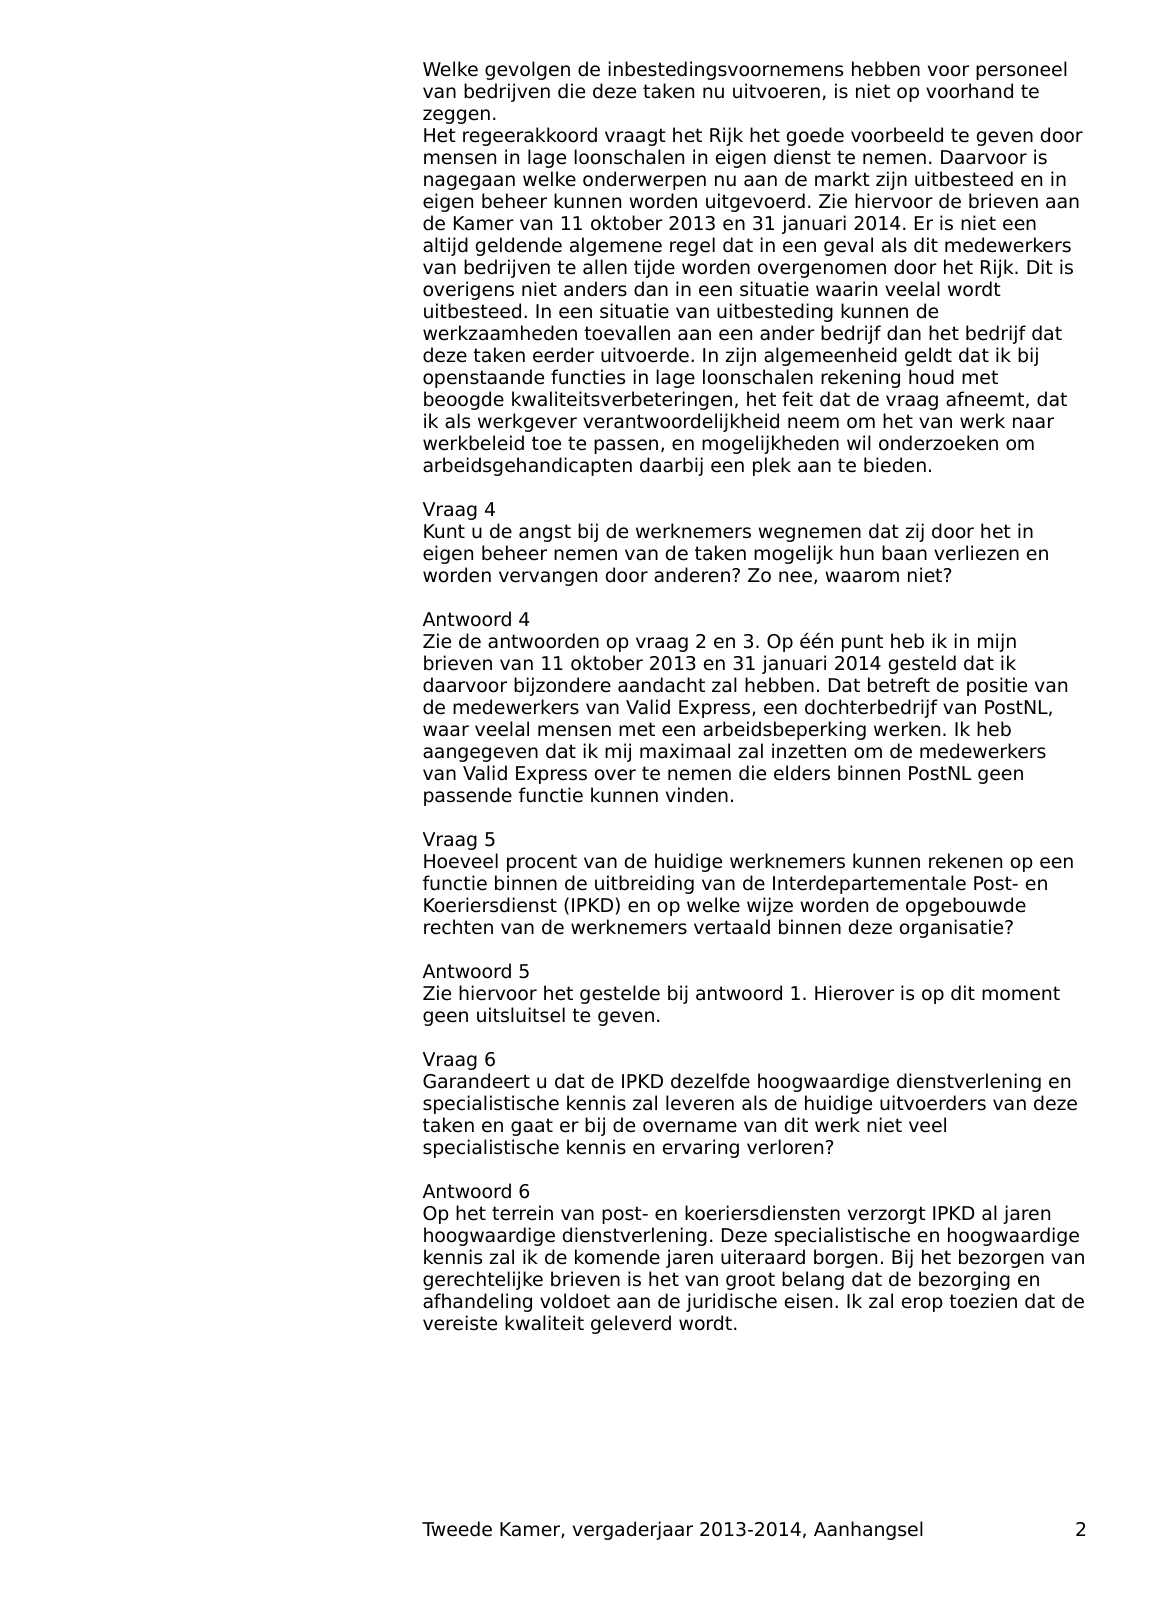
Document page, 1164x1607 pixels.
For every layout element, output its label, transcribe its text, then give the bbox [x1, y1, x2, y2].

text Op het terrein van post- en koeriersdiensten verzorgt IPKD al jaren hoogwaardige dienstverlening. Deze specialistische en hoogwaardige kennis zal ik de komende jaren uiteraard borgen. Bij het bezorgen van gerechtelijke brieven is het van groot belang dat de bezorging en afhandeling voldoet aan de juridische eisen. Ik zal erop toezien dat de vereiste kwaliteit geleverd wordt. [422, 1203, 1087, 1335]
text Vraag 6 [422, 1049, 1087, 1071]
text Vraag 5 [422, 829, 1087, 851]
text Zie de antwoorden op vraag 2 en 3. Op één punt heb ik in mijn brieven van 11 oktober 2013 en 31 januari 2014 gesteld dat ik daarvoor bijzondere aandacht zal hebben. Dat betreft de positie van de medewerkers van Valid Express, een dochterbedrijf van PostNL, waar veelal mensen met een arbeidsbeperking werken. Ik heb aangegeven dat ik mij maximaal zal inzetten om de medewerkers van Valid Express over te nemen die elders binnen PostNL geen passende functie kunnen vinden. [422, 631, 1087, 807]
text Kunt u de angst bij de werknemers wegnemen dat zij door het in eigen beheer nemen van de taken mogelijk hun baan verliezen en worden vervangen door anderen? Zo nee, waarom niet? [422, 521, 1087, 587]
text Welke gevolgen de inbestedingsvoornemens hebben voor personeel van bedrijven die deze taken nu uitvoeren, is niet op voorhand te zeggen. [422, 59, 1087, 125]
text Vraag 4 [422, 499, 1087, 521]
text Garandeert u dat de IPKD dezelfde hoogwaardige dienstverlening en specialistische kennis zal leveren als de huidige uitvoerders van deze taken en gaat er bij de overname van dit werk niet veel specialistische kennis en ervaring verloren? [422, 1071, 1087, 1159]
text Antwoord 4 [422, 609, 1087, 631]
text Antwoord 5 [422, 961, 1087, 983]
text Antwoord 6 [422, 1181, 1087, 1203]
text Zie hiervoor het gestelde bij antwoord 1. Hierover is op dit moment geen uitsluitsel te geven. [422, 983, 1087, 1027]
text Hoeveel procent van de huidige werknemers kunnen rekenen op een functie binnen de uitbreiding van de Interdepartementale Post- en Koeriersdienst (IPKD) en op welke wijze worden de opgebouwde rechten van de werknemers vertaald binnen deze organisatie? [422, 851, 1087, 939]
text Het regeerakkoord vraagt het Rijk het goede voorbeeld te geven door mensen in lage loonschalen in eigen dienst te nemen. Daarvoor is nagegaan welke onderwerpen nu aan de markt zijn uitbesteed en in eigen beheer kunnen worden uitgevoerd. Zie hiervoor de brieven aan de Kamer van 11 oktober 2013 en 31 januari 2014. Er is niet een altijd geldende algemene regel dat in een geval als dit medewerkers van bedrijven te allen tijde worden overgenomen door het Rijk. Dit is overigens niet anders dan in een situatie waarin veelal wordt uitbesteed. In een situatie van uitbesteding kunnen de werkzaamheden toevallen aan een ander bedrijf dan het bedrijf dat deze taken eerder uitvoerde. In zijn algemeenheid geldt dat ik bij openstaande functies in lage loonschalen rekening houd met beoogde kwaliteitsverbeteringen, het feit dat de vraag afneemt, dat ik als werkgever verantwoordelijkheid neem om het van werk naar werkbeleid toe te passen, en mogelijkheden wil onderzoeken om arbeidsgehandicapten daarbij een plek aan te bieden. [422, 125, 1087, 477]
